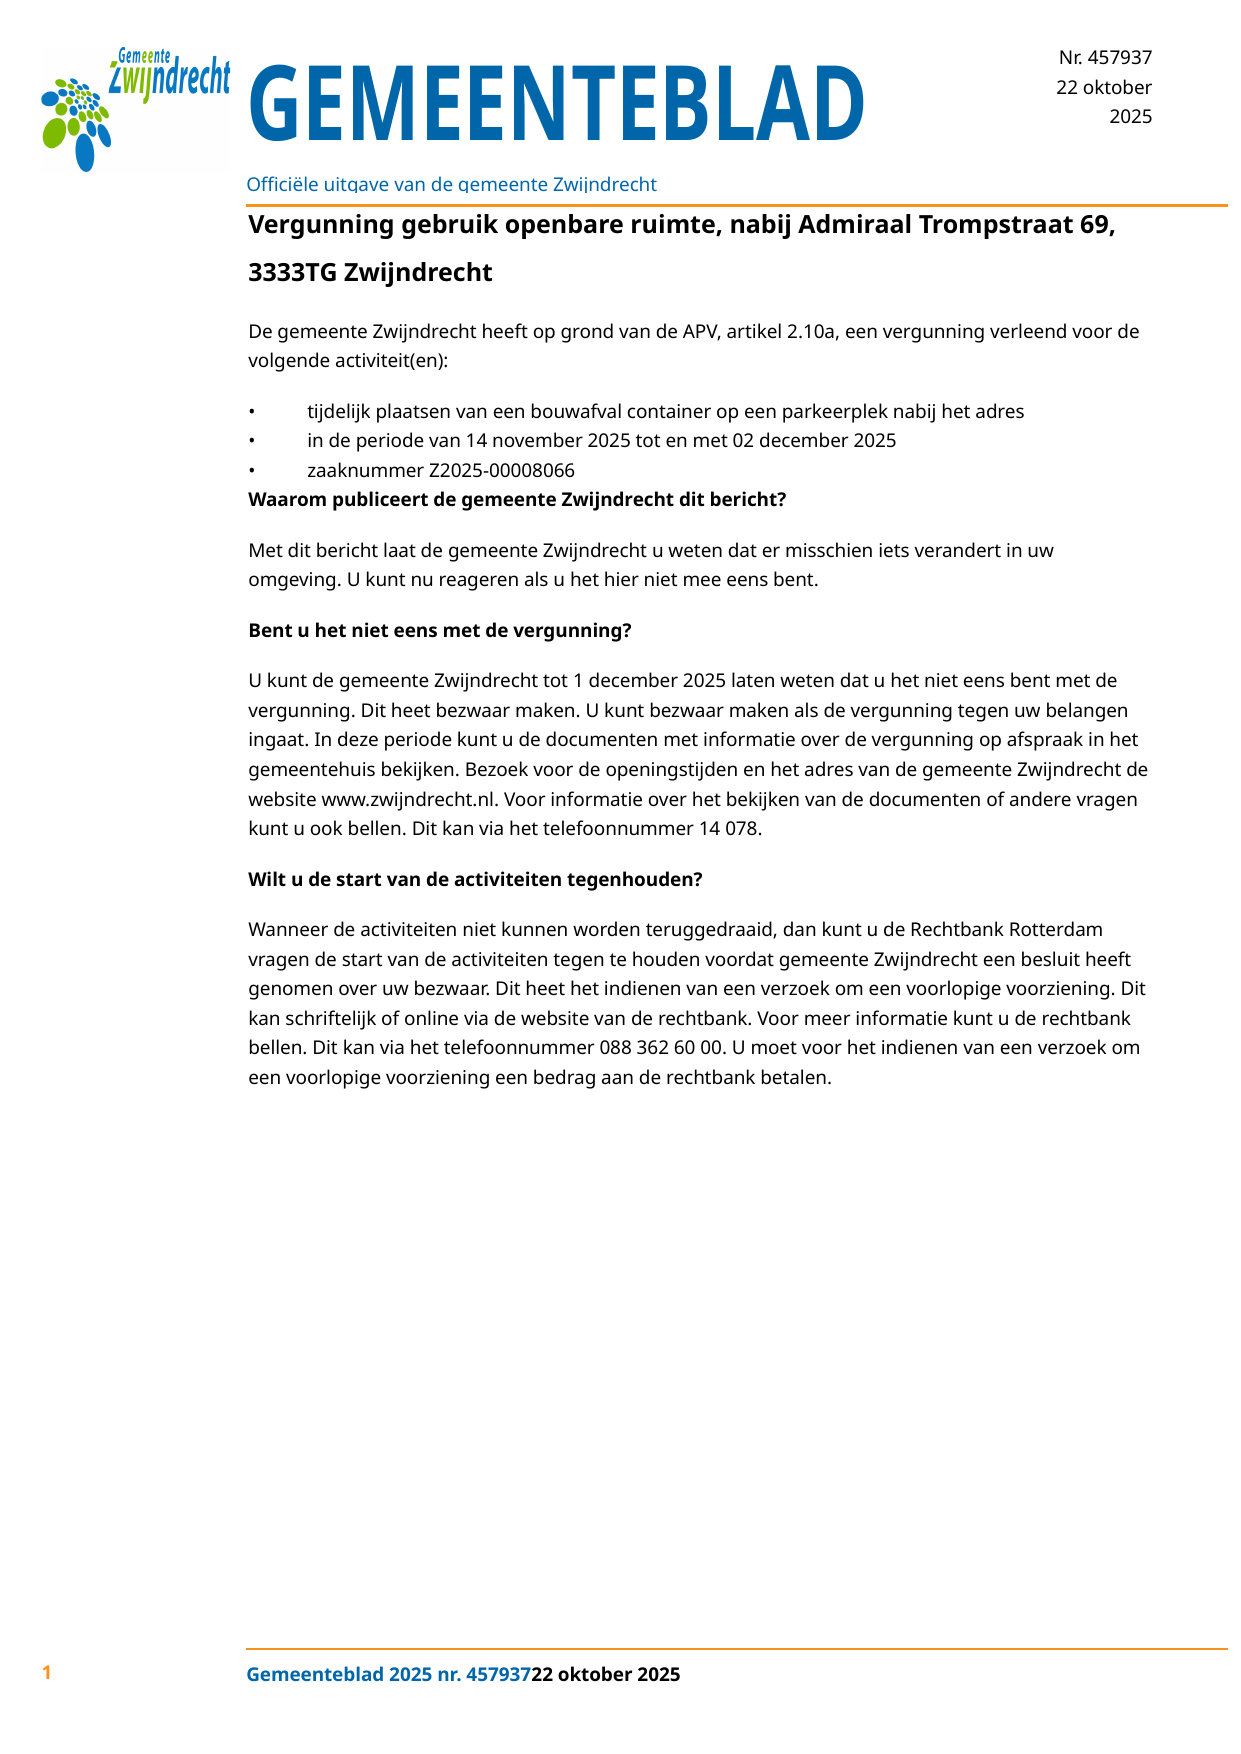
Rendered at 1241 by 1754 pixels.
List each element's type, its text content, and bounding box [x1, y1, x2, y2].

text U kunt de gemeente Zwijndrecht tot 1 december 2025 laten weten dat u het niet eens bent met de vergunning. Dit heet bezwaar maken. U kunt bezwaar maken als de vergunning tegen uw belangen ingaat. In deze periode kunt u de documenten met informatie over de vergunning op afspraak in het gemeentehuis bekijken. Bezoek voor de openingstijden en het adres van de gemeente Zwijndrecht de website www.zwijndrecht.nl. Voor informatie over het bekijken van de documenten of andere vragen kunt u ook bellen. Dit kan via het telefoonnummer 14 078. [248, 667, 1152, 841]
text Bent u het niet eens met de vergunning? [248, 617, 1152, 643]
text Wilt u de start van de activiteiten tegenhouden? [248, 866, 1152, 892]
text De gemeente Zwijndrecht heeft op grond van de APV, artikel 2.10a, een vergunning verleend voor de volgende activiteit(en): [248, 318, 1152, 373]
text Met dit bericht laat de gemeente Zwijndrecht u weten dat er misschien iets verandert in uw omgeving. U kunt nu reageren als u het hier niet mee eens bent. [248, 537, 1152, 592]
text Vergunning gebruik openbare ruimte, nabij Admiraal Trompstraat 69, 3333TG Zwijndrecht [248, 207, 1152, 288]
list in de periode van 14 november 2025 tot en met 02 december 2025 [248, 427, 1152, 453]
picture [41, 47, 231, 172]
text Waarom publiceert de gemeente Zwijndrecht dit bericht? [248, 487, 1152, 512]
list zaaknummer Z2025-00008066 [248, 457, 1152, 483]
list tijdelijk plaatsen van een bouwafval container op een parkeerplek nabij het adres [248, 398, 1152, 424]
text Wanneer de activiteiten niet kunnen worden teruggedraaid, dan kunt u de Rechtbank Rotterdam vragen de start van de activiteiten tegen te houden voordat gemeente Zwijndrecht een besluit heeft genomen over uw bezwaar. Dit heet het indienen van een verzoek om een voorlopige voorziening. Dit kan schriftelijk of online via de website van de rechtbank. Voor meer informatie kunt u de rechtbank bellen. Dit kan via het telefoonnummer 088 362 60 00. U moet voor het indienen van een verzoek om een voorlopige voorziening een bedrag aan de rechtbank betalen. [248, 916, 1152, 1090]
